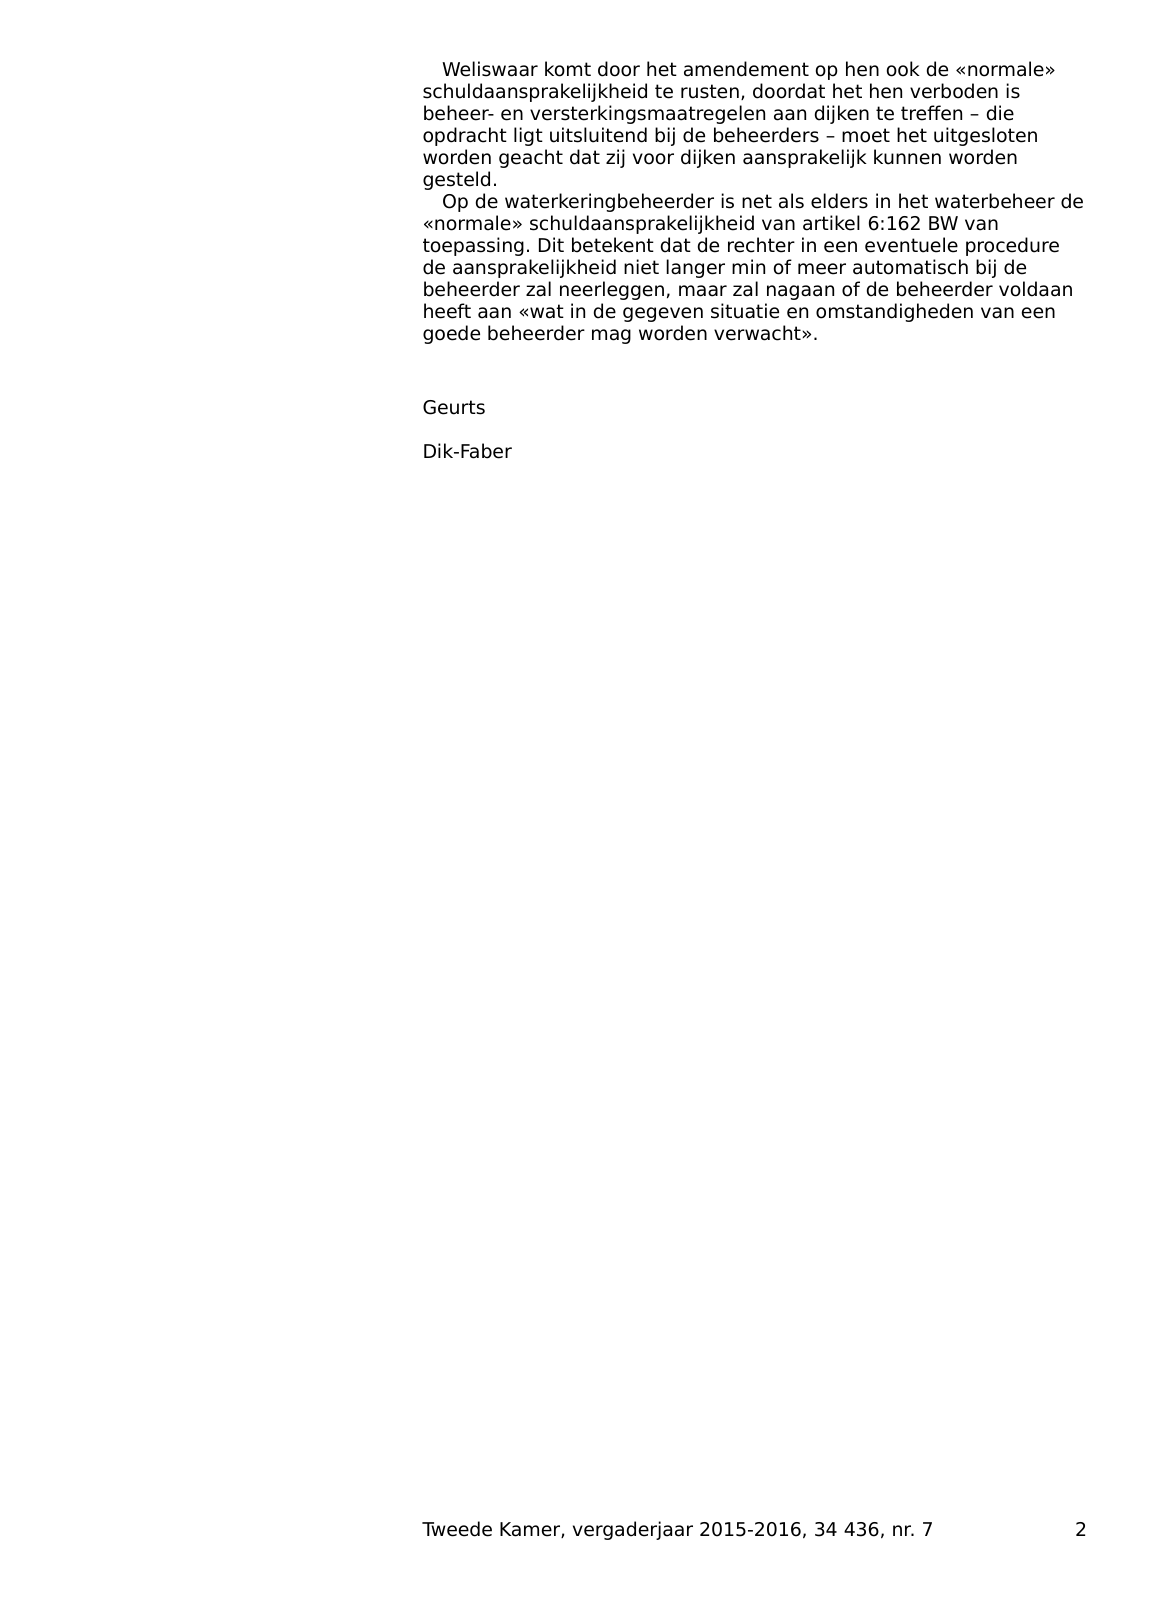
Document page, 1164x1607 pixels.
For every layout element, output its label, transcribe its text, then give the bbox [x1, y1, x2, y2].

text Geurts Dik-Faber [422, 375, 1087, 463]
text Op de waterkeringbeheerder is net als elders in het waterbeheer de «normale» schuldaansprakelijkheid van artikel 6:162 BW van toepassing. Dit betekent dat de rechter in een eventuele procedure de aansprakelijkheid niet langer min of meer automatisch bij de beheerder zal neerleggen, maar zal nagaan of de beheerder voldaan heeft aan «wat in de gegeven situatie en omstandigheden van een goede beheerder mag worden verwacht». [422, 191, 1087, 345]
text Weliswaar komt door het amendement op hen ook de «normale» schuldaansprakelijkheid te rusten, doordat het hen verboden is beheer- en versterkingsmaatregelen aan dijken te treffen – die opdracht ligt uitsluitend bij de beheerders – moet het uitgesloten worden geacht dat zij voor dijken aansprakelijk kunnen worden gesteld. [422, 59, 1087, 191]
